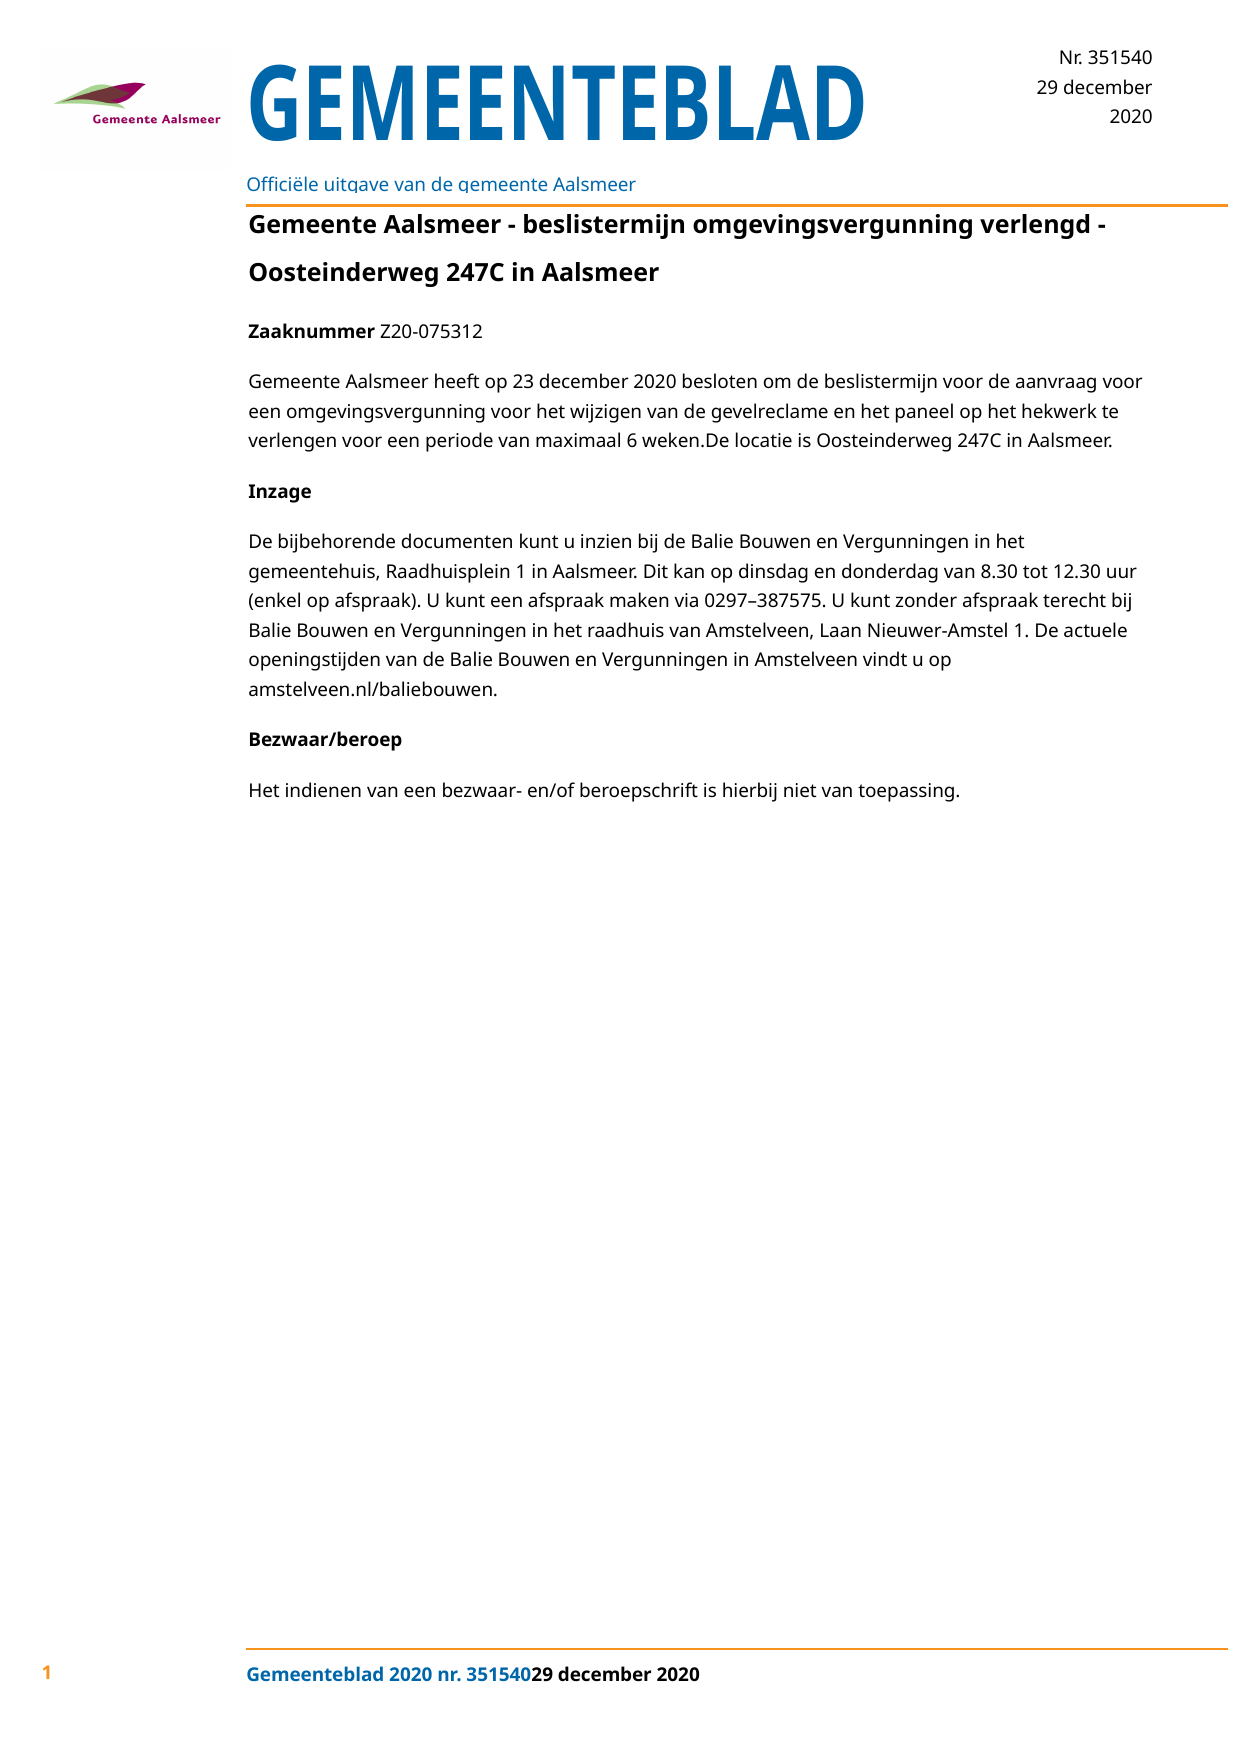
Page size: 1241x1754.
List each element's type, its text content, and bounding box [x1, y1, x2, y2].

text Bezwaar/beroep [248, 727, 1152, 752]
text Het indienen van een bezwaar- en/of beroepschrift is hierbij niet van toepassing. [248, 777, 1152, 803]
text De bijbehorende documenten kunt u inzien bij de Balie Bouwen en Vergunningen in het gemeentehuis, Raadhuisplein 1 in Aalsmeer. Dit kan op dinsdag en donderdag van 8.30 tot 12.30 uur (enkel op afspraak). U kunt een afspraak maken via 0297–387575. U kunt zonder afspraak terecht bij Balie Bouwen en Vergunningen in het raadhuis van Amstelveen, Laan Nieuwer-Amstel 1. De actuele openingstijden van de Balie Bouwen en Vergunningen in Amstelveen vindt u op amstelveen.nl/baliebouwen. [248, 528, 1152, 702]
text Zaaknummer Z20-075312 [248, 318, 1152, 344]
text Inzage [248, 478, 1152, 504]
picture [41, 47, 231, 172]
text Gemeente Aalsmeer - beslistermijn omgevingsvergunning verlengd - Oosteinderweg 247C in Aalsmeer [248, 207, 1152, 288]
text Gemeente Aalsmeer heeft op 23 december 2020 besloten om de beslistermijn voor de aanvraag voor een omgevingsvergunning voor het wijzigen van de gevelreclame en het paneel op het hekwerk te verlengen voor een periode van maximaal 6 weken.De locatie is Oosteinderweg 247C in Aalsmeer. [248, 368, 1152, 453]
